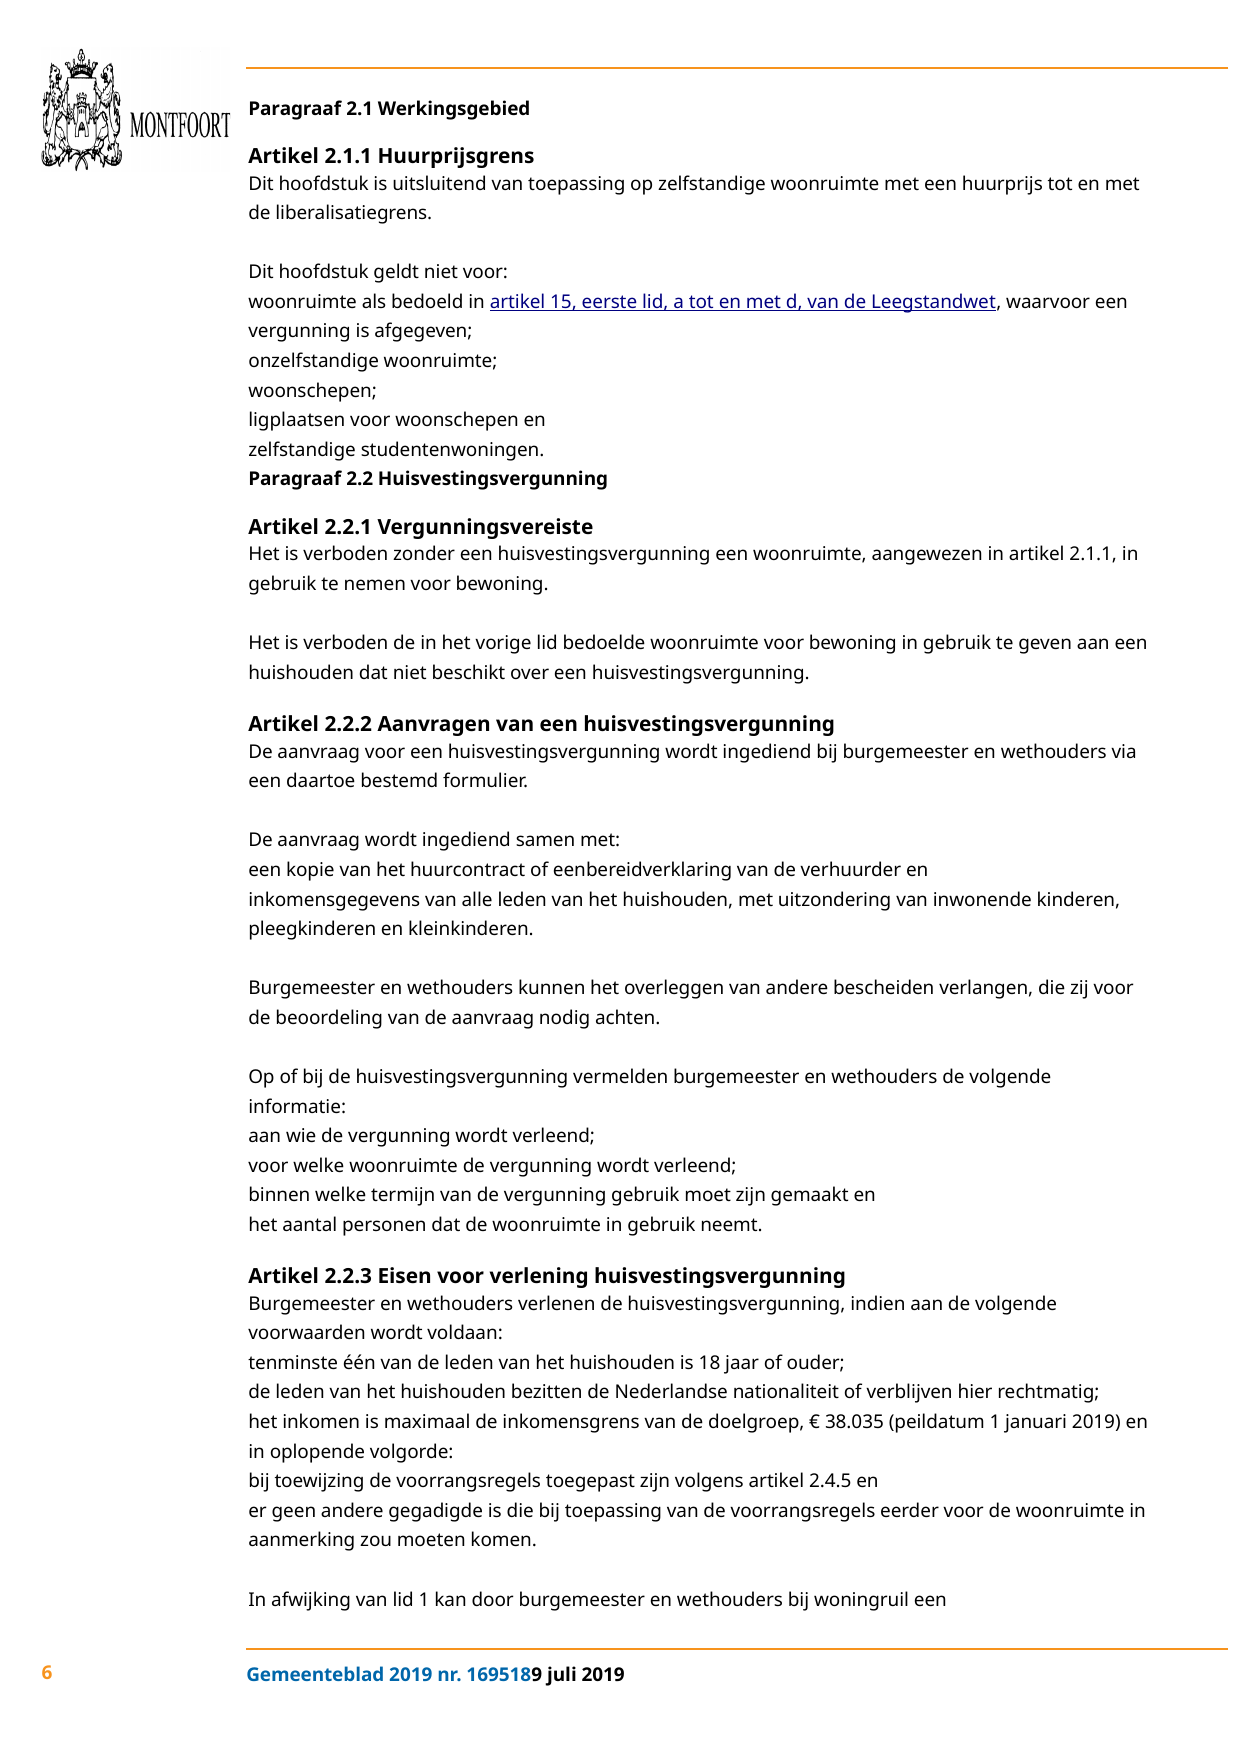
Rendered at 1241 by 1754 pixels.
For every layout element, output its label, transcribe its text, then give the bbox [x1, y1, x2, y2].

text tenminste één van de leden van het huishouden is 18 jaar of ouder; [248, 1349, 1152, 1375]
text Artikel 2.2.2 Aanvragen van een huisvestingsvergunning [248, 709, 1152, 738]
text Artikel 2.2.1 Vergunningsvereiste [248, 512, 1152, 541]
text De aanvraag voor een huisvestingsvergunning wordt ingediend bij burgemeester en wethouders via een daartoe bestemd formulier. [248, 738, 1152, 793]
text Paragraaf 2.2 Huisvestingsvergunning [248, 466, 1152, 491]
text onzelfstandige woonruimte; [248, 347, 1152, 373]
text in oplopende volgorde: [248, 1438, 1152, 1464]
text voor welke woonruimte de vergunning wordt verleend; [248, 1152, 1152, 1178]
text Op of bij de huisvestingsvergunning vermelden burgemeester en wethouders de volgende informatie: [248, 1063, 1152, 1118]
text Dit hoofdstuk is uitsluitend van toepassing op zelfstandige woonruimte met een huurprijs tot en met de liberalisatiegrens. [248, 170, 1152, 225]
text Het is verboden zonder een huisvestingsvergunning een woonruimte, aangewezen in artikel 2.1.1, in gebruik te nemen voor bewoning. [248, 541, 1152, 596]
text zelfstandige studentenwoningen. [248, 436, 1152, 462]
text De aanvraag wordt ingediend samen met: [248, 827, 1152, 852]
text Paragraaf 2.1 Werkingsgebied [248, 95, 1152, 121]
text In afwijking van lid 1 kan door burgemeester en wethouders bij woningruil een [248, 1586, 1152, 1612]
text Het is verboden de in het vorige lid bedoelde woonruimte voor bewoning in gebruik te geven aan een huishouden dat niet beschikt over een huisvestingsvergunning. [248, 629, 1152, 685]
picture [41, 47, 231, 172]
text het inkomen is maximaal de inkomensgrens van de doelgroep, € 38.035 (peildatum 1 januari 2019) en [248, 1408, 1152, 1434]
text woonruimte als bedoeld in artikel 15, eerste lid, a tot en met d, van de Leegstandwet, waarvoor een vergunning is afgegeven; [248, 288, 1152, 343]
text de leden van het huishouden bezitten de Nederlandse nationaliteit of verblijven hier rechtmatig; [248, 1379, 1152, 1404]
text inkomensgegevens van alle leden van het huishouden, met uitzondering van inwonende kinderen, pleegkinderen en kleinkinderen. [248, 886, 1152, 941]
text Artikel 2.2.3 Eisen voor verlening huisvestingsvergunning [248, 1262, 1152, 1290]
text Burgemeester en wethouders verlenen de huisvestingsvergunning, indien aan de volgende voorwaarden wordt voldaan: [248, 1290, 1152, 1345]
text Artikel 2.1.1 Huurprijsgrens [248, 141, 1152, 170]
text Burgemeester en wethouders kunnen het overleggen van andere bescheiden verlangen, die zij voor de beoordeling van de aanvraag nodig achten. [248, 974, 1152, 1030]
text woonschepen; [248, 377, 1152, 403]
text Dit hoofdstuk geldt niet voor: [248, 258, 1152, 284]
text bij toewijzing de voorrangsregels toegepast zijn volgens artikel 2.4.5 en [248, 1467, 1152, 1493]
text er geen andere gegadigde is die bij toepassing van de voorrangsregels eerder voor de woonruimte in aanmerking zou moeten komen. [248, 1497, 1152, 1552]
text het aantal personen dat de woonruimte in gebruik neemt. [248, 1211, 1152, 1237]
text ligplaatsen voor woonschepen en [248, 406, 1152, 432]
text binnen welke termijn van de vergunning gebruik moet zijn gemaakt en [248, 1182, 1152, 1207]
text aan wie de vergunning wordt verleend; [248, 1122, 1152, 1148]
text een kopie van het huurcontract of eenbereidverklaring van de verhuurder en [248, 856, 1152, 882]
